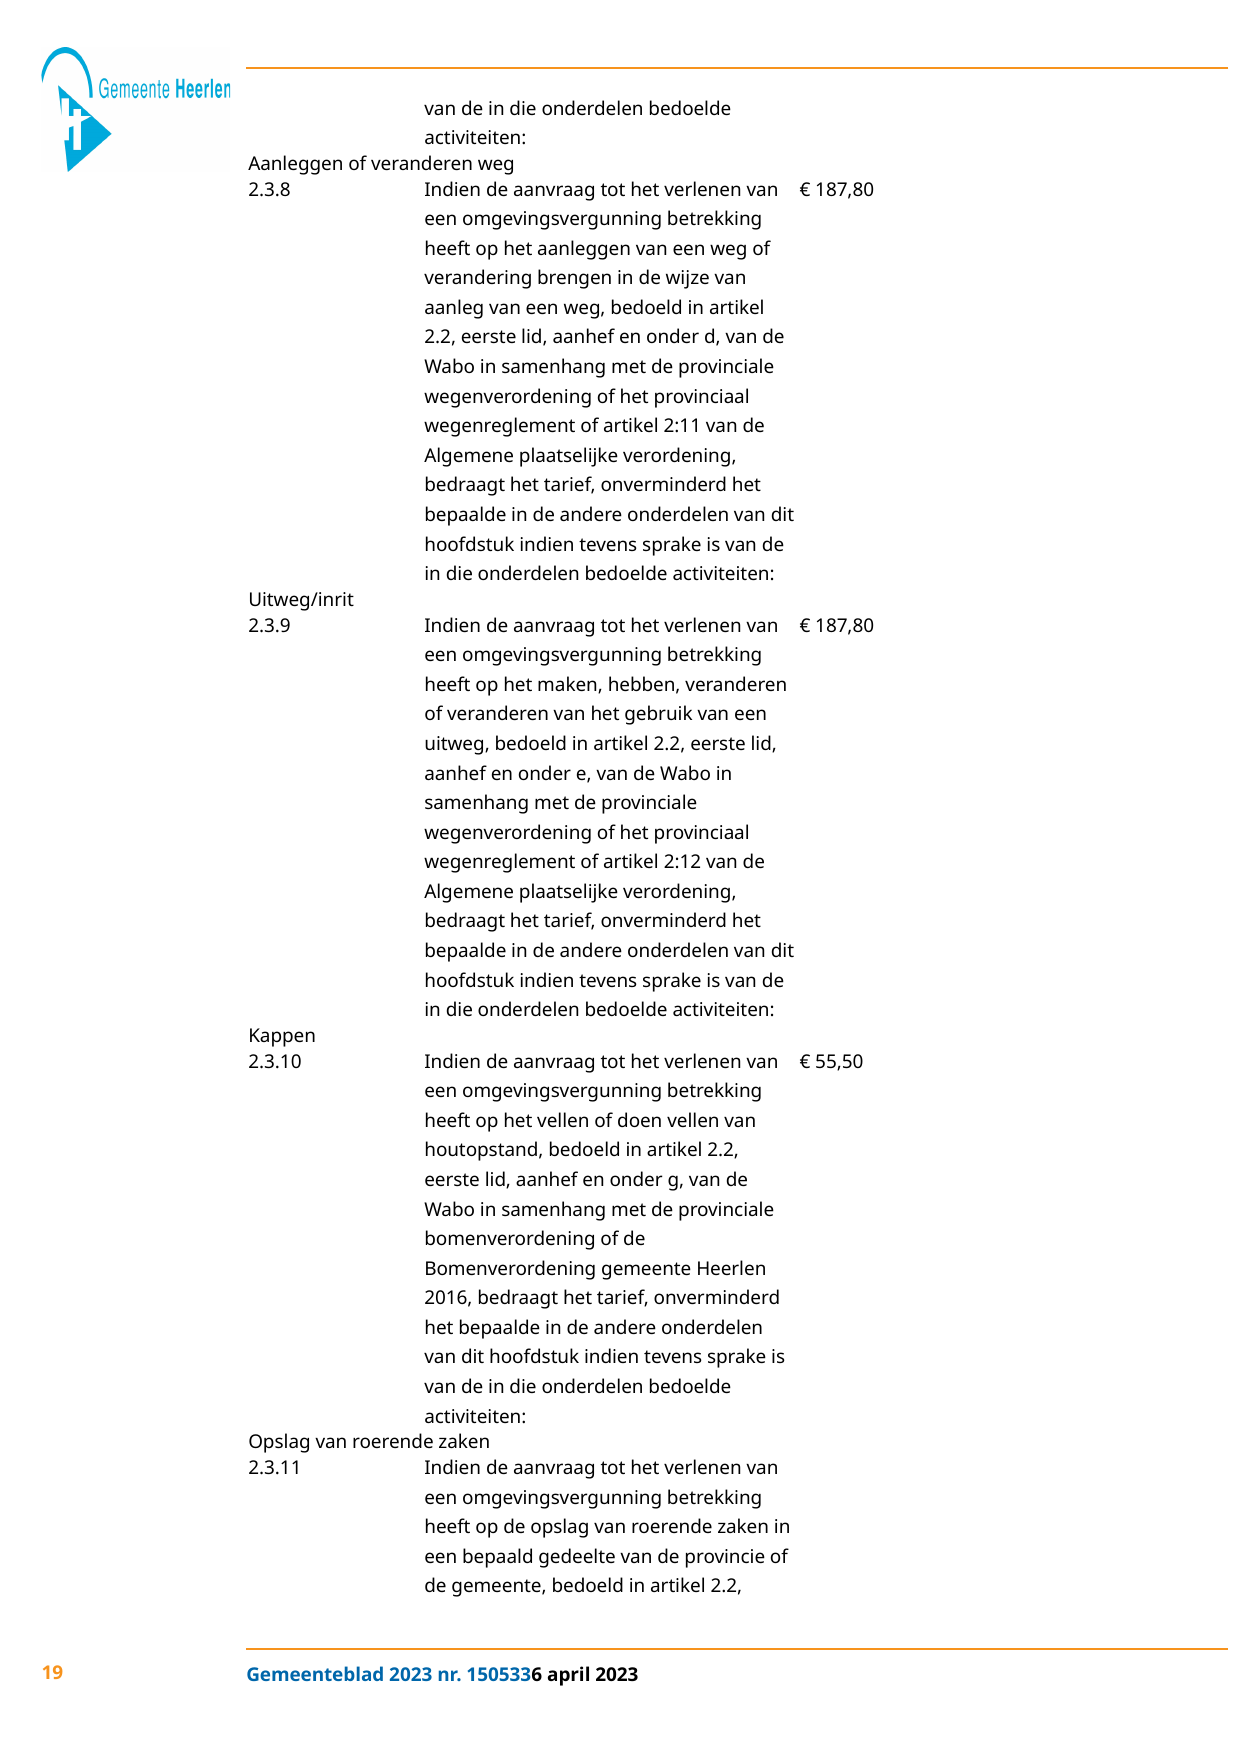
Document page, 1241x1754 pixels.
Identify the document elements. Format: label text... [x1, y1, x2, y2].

table_cell 2.3.9 [248, 612, 424, 1022]
picture [41, 47, 231, 172]
table_cell Indien de aanvraag tot het verlenen van een omgevingsvergunning betrekking heeft op het aanleggen van een weg of verandering brengen in de wijze van aanleg van een weg, bedoeld in artikel 2.2, eerste lid, aanhef en onder d, van de Wabo in samenhang met de provinciale wegenverordening of het provinciaal wegenreglement of artikel 2:11 van de Algemene plaatselijke verordening, bedraagt het tarief, onverminderd het bepaalde in de andere onderdelen van dit hoofdstuk indien tevens sprake is van de in die onderdelen bedoelde activiteiten: [424, 176, 799, 586]
table_cell 2.3.10 [248, 1048, 424, 1429]
table_cell 2.3.11 [248, 1454, 424, 1598]
table_cell Opslag van roerende zaken [248, 1429, 975, 1454]
table_cell [975, 1454, 1152, 1598]
table_cell [248, 95, 424, 150]
table_cell € 187,80 [799, 612, 975, 1022]
table_cell [975, 612, 1152, 1022]
table_cell 2.3.8 [248, 176, 424, 586]
table_cell van de in die onderdelen bedoelde activiteiten: [424, 95, 799, 150]
table_cell [975, 1048, 1152, 1429]
table_cell [975, 176, 1152, 586]
table_cell [975, 95, 1152, 150]
table_cell Aanleggen of veranderen weg [248, 150, 975, 176]
table_cell Indien de aanvraag tot het verlenen van een omgevingsvergunning betrekking heeft op het vellen of doen vellen van houtopstand, bedoeld in artikel 2.2, eerste lid, aanhef en onder g, van de Wabo in samenhang met de provinciale bomenverordening of de Bomenverordening gemeente Heerlen 2016, bedraagt het tarief, onverminderd het bepaalde in de andere onderdelen van dit hoofdstuk indien tevens sprake is van de in die onderdelen bedoelde activiteiten: [424, 1048, 799, 1429]
table_cell Kappen [248, 1022, 975, 1048]
table_cell € 55,50 [799, 1048, 975, 1429]
table_cell Indien de aanvraag tot het verlenen van een omgevingsvergunning betrekking heeft op de opslag van roerende zaken in een bepaald gedeelte van de provincie of de gemeente, bedoeld in artikel 2.2, [424, 1454, 799, 1598]
picture [41, 47, 59, 70]
table_cell [799, 1454, 975, 1598]
table_cell € 187,80 [799, 176, 975, 586]
table_cell [799, 95, 975, 150]
table_cell Uitweg/inrit [248, 586, 975, 612]
table_cell Indien de aanvraag tot het verlenen van een omgevingsvergunning betrekking heeft op het maken, hebben, veranderen of veranderen van het gebruik van een uitweg, bedoeld in artikel 2.2, eerste lid, aanhef en onder e, van de Wabo in samenhang met de provinciale wegenverordening of het provinciaal wegenreglement of artikel 2:12 van de Algemene plaatselijke verordening, bedraagt het tarief, onverminderd het bepaalde in de andere onderdelen van dit hoofdstuk indien tevens sprake is van de in die onderdelen bedoelde activiteiten: [424, 612, 799, 1022]
